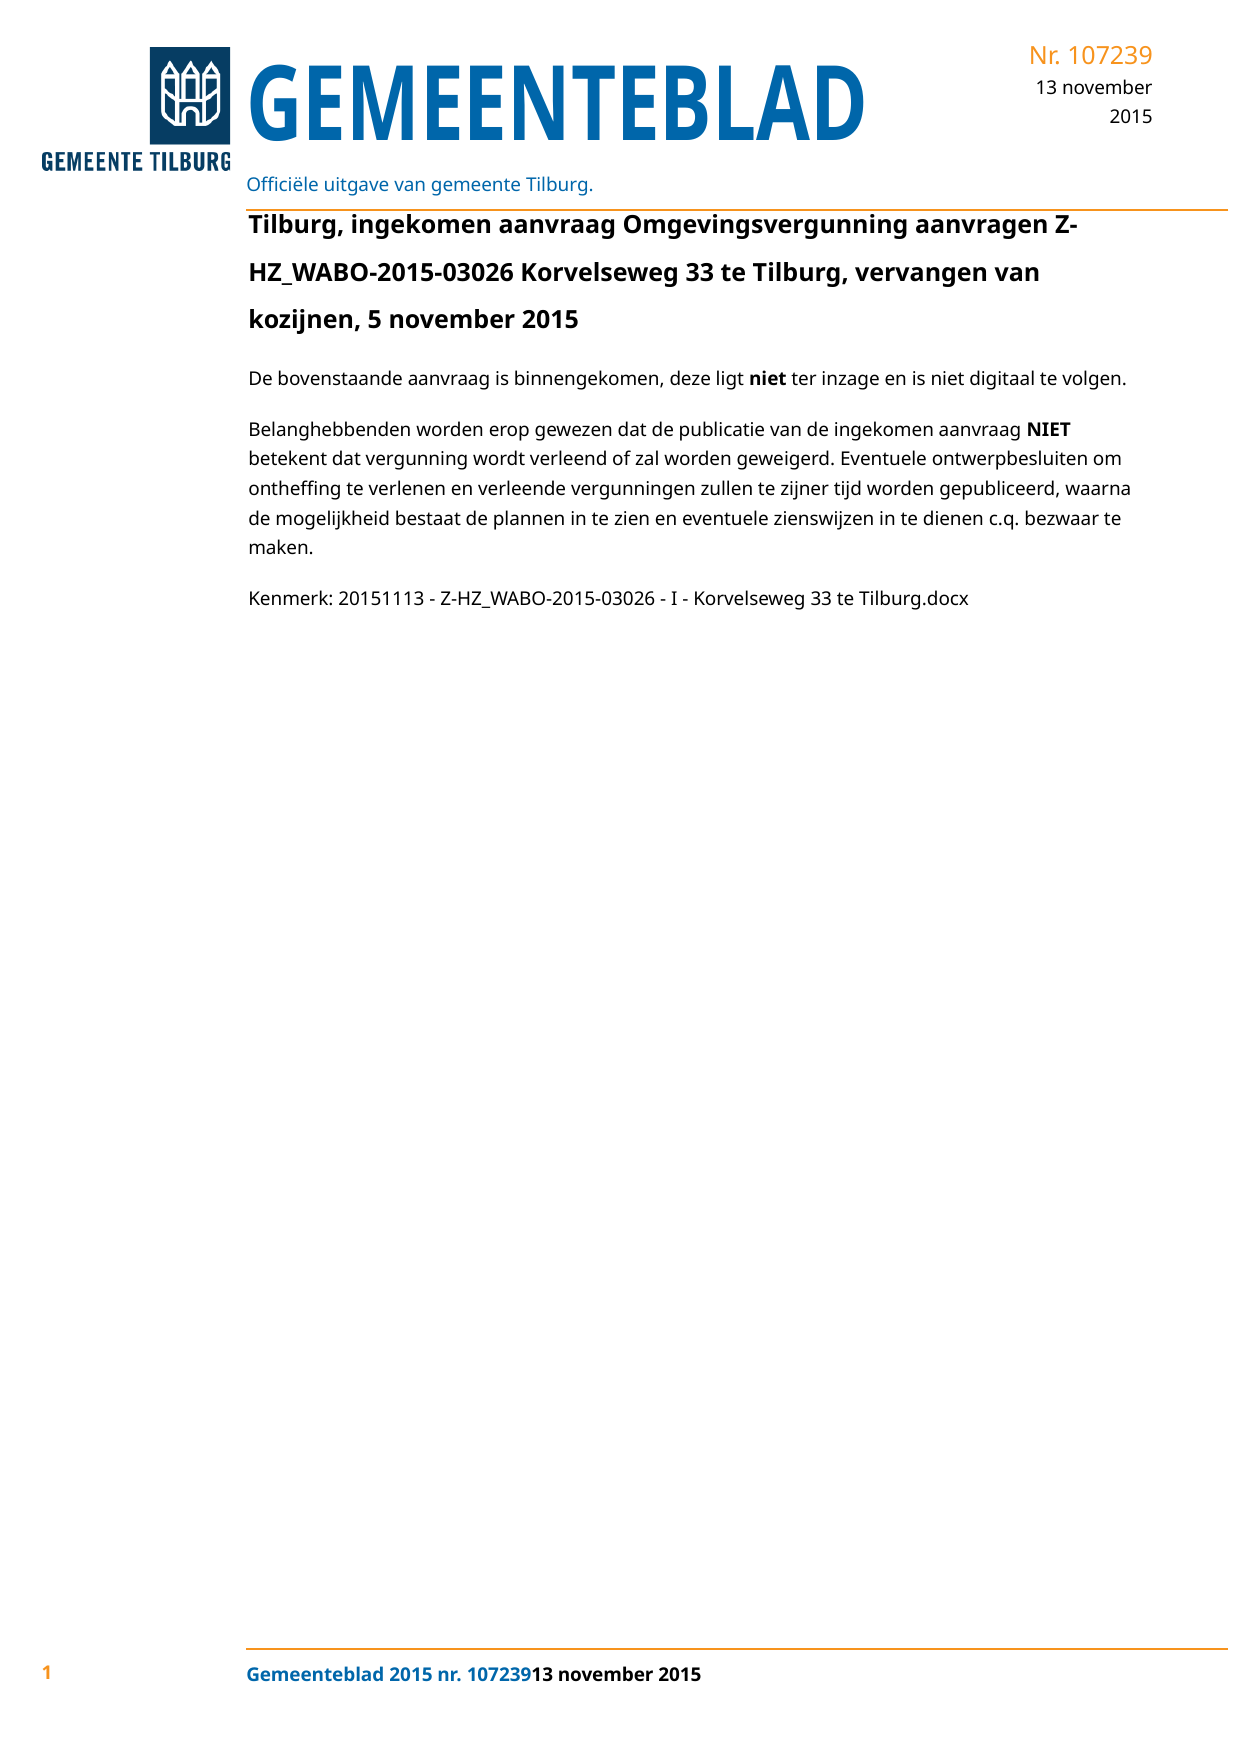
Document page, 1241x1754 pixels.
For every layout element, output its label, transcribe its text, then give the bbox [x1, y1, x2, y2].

text Kenmerk: 20151113 - Z-HZ_WABO-2015-03026 - I - Korvelseweg 33 te Tilburg.docx [248, 585, 1152, 610]
text De bovenstaande aanvraag is binnengekomen, deze ligt niet ter inzage en is niet digitaal te volgen. [248, 366, 1152, 391]
text Belanghebbenden worden erop gewezen dat de publicatie van de ingekomen aanvraag NIET betekent dat vergunning wordt verleend of zal worden geweigerd. Eventuele ontwerpbesluiten om ontheffing te verlenen en verleende vergunningen zullen te zijner tijd worden gepubliceerd, waarna de mogelijkheid bestaat de plannen in te zien en eventuele zienswijzen in te dienen c.q. bezwaar te maken. [248, 416, 1152, 560]
text Tilburg, ingekomen aanvraag Omgevingsvergunning aanvragen Z-HZ_WABO-2015-03026 Korvelseweg 33 te Tilburg, vervangen van kozijnen, 5 november 2015 [248, 211, 1152, 336]
picture [41, 47, 231, 172]
